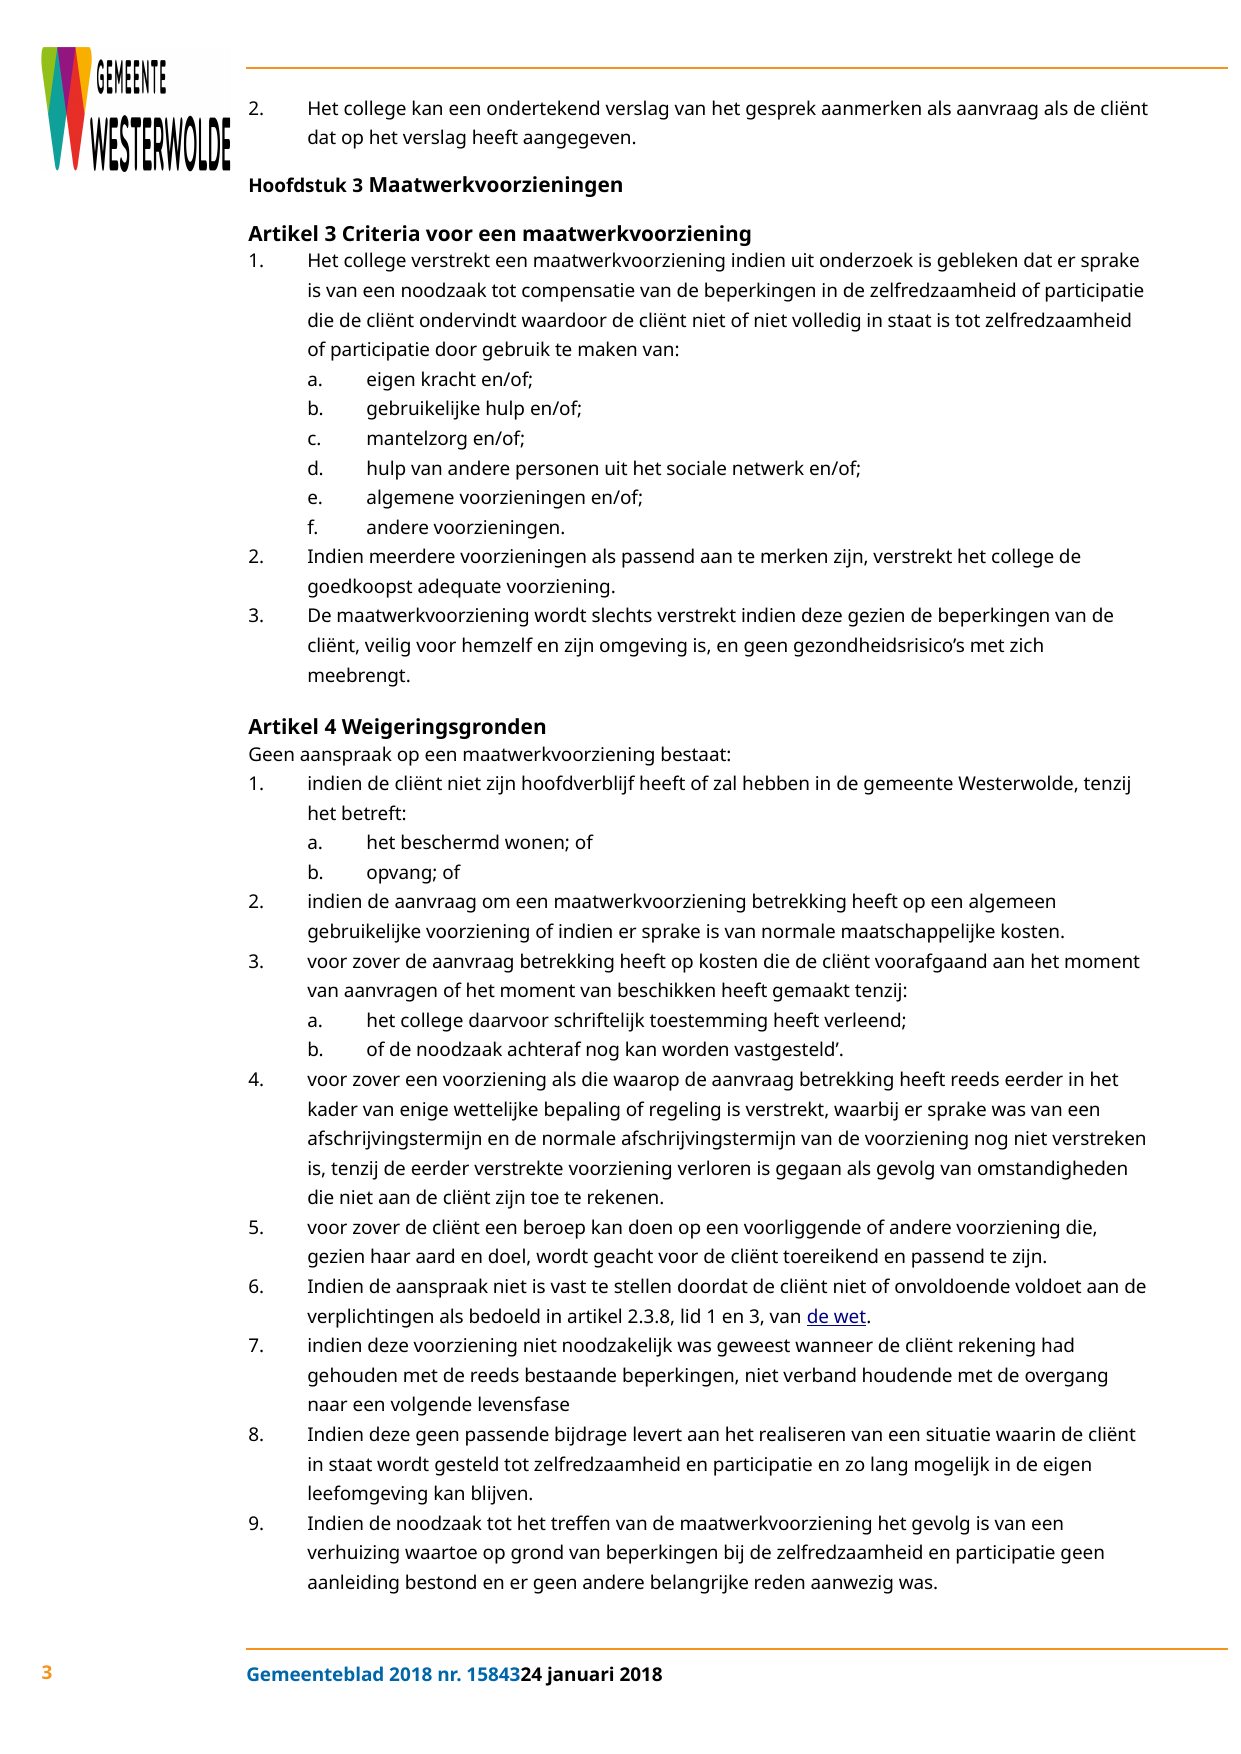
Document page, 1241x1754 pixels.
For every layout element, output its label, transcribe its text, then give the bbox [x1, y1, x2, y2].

list indien de cliënt niet zijn hoofdverblijf heeft of zal hebben in de gemeente Westerwolde, tenzij het betreft: [248, 770, 1152, 826]
list Indien de aanspraak niet is vast te stellen doordat de cliënt niet of onvoldoende voldoet aan de verplichtingen als bedoeld in artikel 2.3.8, lid 1 en 3, van de wet. [248, 1273, 1152, 1328]
list Het college kan een ondertekend verslag van het gesprek aanmerken als aanvraag als de cliënt dat op het verslag heeft aangegeven. [248, 95, 1152, 150]
list gebruikelijke hulp en/of; [307, 396, 1152, 421]
list indien de aanvraag om een maatwerkvoorziening betrekking heeft op een algemeen gebruikelijke voorziening of indien er sprake is van normale maatschappelijke kosten. [248, 889, 1152, 944]
list het college daarvoor schriftelijk toestemming heeft verleend; [307, 1007, 1152, 1033]
list Indien meerdere voorzieningen als passend aan te merken zijn, verstrekt het college de goedkoopst adequate voorziening. [248, 543, 1152, 599]
list voor zover de cliënt een beroep kan doen op een voorliggende of andere voorziening die, gezien haar aard en doel, wordt geacht voor de cliënt toereikend en passend te zijn. [248, 1214, 1152, 1269]
text Geen aanspraak op een maatwerkvoorziening bestaat: [248, 741, 1152, 766]
list het beschermd wonen; of [307, 829, 1152, 855]
list De maatwerkvoorziening wordt slechts verstrekt indien deze gezien de beperkingen van de cliënt, veilig voor hemzelf en zijn omgeving is, en geen gezondheidsrisico’s met zich meebrengt. [248, 603, 1152, 688]
list voor zover een voorziening als die waarop de aanvraag betrekking heeft reeds eerder in het kader van enige wettelijke bepaling of regeling is verstrekt, waarbij er sprake was van een afschrijvingstermijn en de normale afschrijvingstermijn van de voorziening nog niet verstreken is, tenzij de eerder verstrekte voorziening verloren is gegaan als gevolg van omstandigheden die niet aan de cliënt zijn toe te rekenen. [248, 1066, 1152, 1210]
list eigen kracht en/of; [307, 366, 1152, 392]
text Artikel 4 Weigeringsgronden [248, 712, 1152, 741]
list Indien deze geen passende bijdrage levert aan het realiseren van een situatie waarin de cliënt in staat wordt gesteld tot zelfredzaamheid en participatie en zo lang mogelijk in de eigen leefomgeving kan blijven. [248, 1421, 1152, 1506]
list mantelzorg en/of; [307, 425, 1152, 451]
text Hoofdstuk 3 Maatwerkvoorzieningen [248, 170, 1152, 198]
list Het college verstrekt een maatwerkvoorziening indien uit onderzoek is gebleken dat er sprake is van een noodzaak tot compensatie van de beperkingen in de zelfredzaamheid of participatie die de cliënt ondervindt waardoor de cliënt niet of niet volledig in staat is tot zelfredzaamheid of participatie door gebruik te maken van: [248, 248, 1152, 362]
text Artikel 3 Criteria voor een maatwerkvoorziening [248, 219, 1152, 248]
list hulp van andere personen uit het sociale netwerk en/of; [307, 455, 1152, 481]
list voor zover de aanvraag betrekking heeft op kosten die de cliënt voorafgaand aan het moment van aanvragen of het moment van beschikken heeft gemaakt tenzij: [248, 948, 1152, 1003]
list of de noodzaak achteraf nog kan worden vastgesteld’. [307, 1037, 1152, 1062]
list andere voorzieningen. [307, 514, 1152, 540]
list indien deze voorziening niet noodzakelijk was geweest wanneer de cliënt rekening had gehouden met de reeds bestaande beperkingen, niet verband houdende met de overgang naar een volgende levensfase [248, 1332, 1152, 1417]
list opvang; of [307, 859, 1152, 885]
list Indien de noodzaak tot het treffen van de maatwerkvoorziening het gevolg is van een verhuizing waartoe op grond van beperkingen bij de zelfredzaamheid en participatie geen aanleiding bestond en er geen andere belangrijke reden aanwezig was. [248, 1510, 1152, 1595]
list algemene voorzieningen en/of; [307, 484, 1152, 510]
picture [41, 47, 231, 172]
